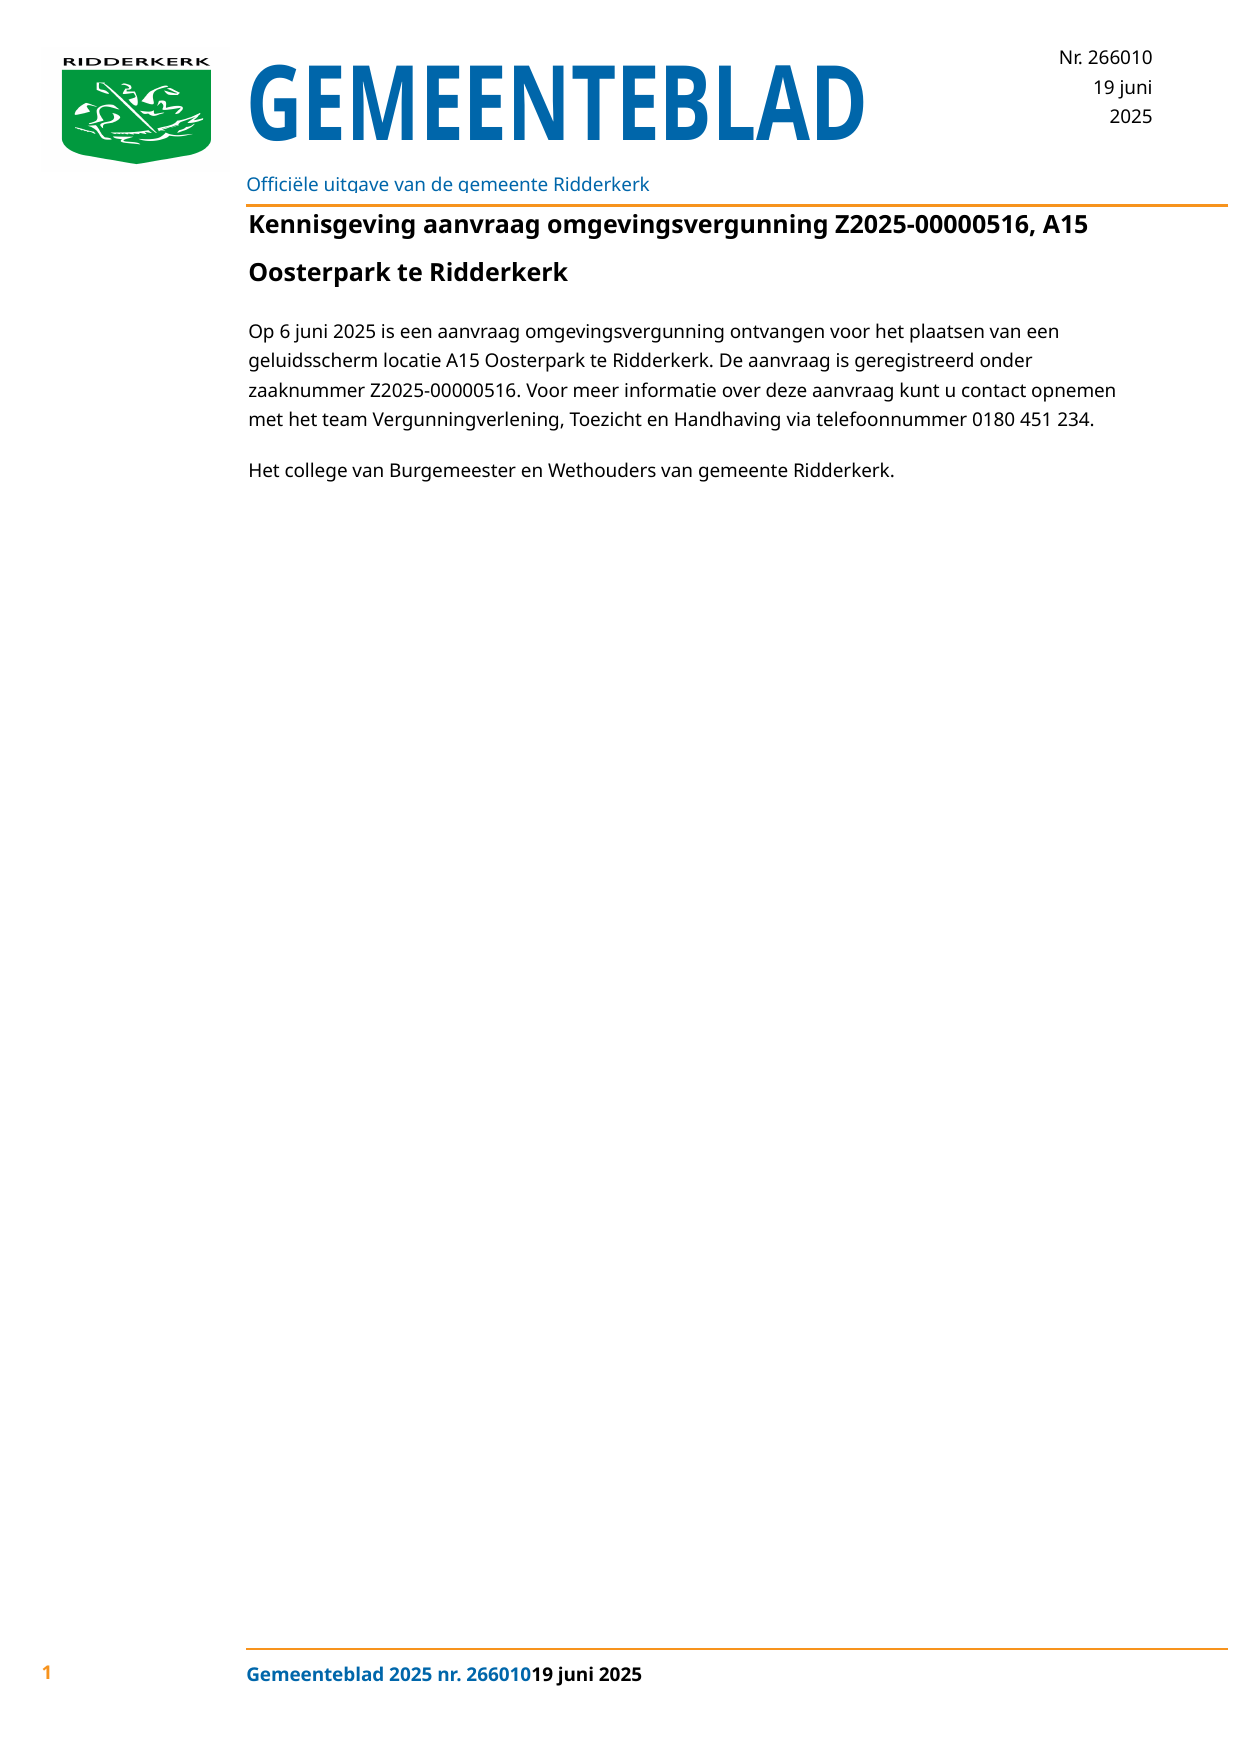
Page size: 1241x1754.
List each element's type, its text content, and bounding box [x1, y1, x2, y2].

picture [41, 47, 231, 172]
text Het college van Burgemeester en Wethouders van gemeente Ridderkerk. [248, 457, 1152, 483]
text Kennisgeving aanvraag omgevingsvergunning Z2025-00000516, A15 Oosterpark te Ridderkerk [248, 207, 1152, 288]
text Op 6 juni 2025 is een aanvraag omgevingsvergunning ontvangen voor het plaatsen van een geluidsscherm locatie A15 Oosterpark te Ridderkerk. De aanvraag is geregistreerd onder zaaknummer Z2025-00000516. Voor meer informatie over deze aanvraag kunt u contact opnemen met het team Vergunningverlening, Toezicht en Handhaving via telefoonnummer 0180 451 234. [248, 318, 1152, 432]
